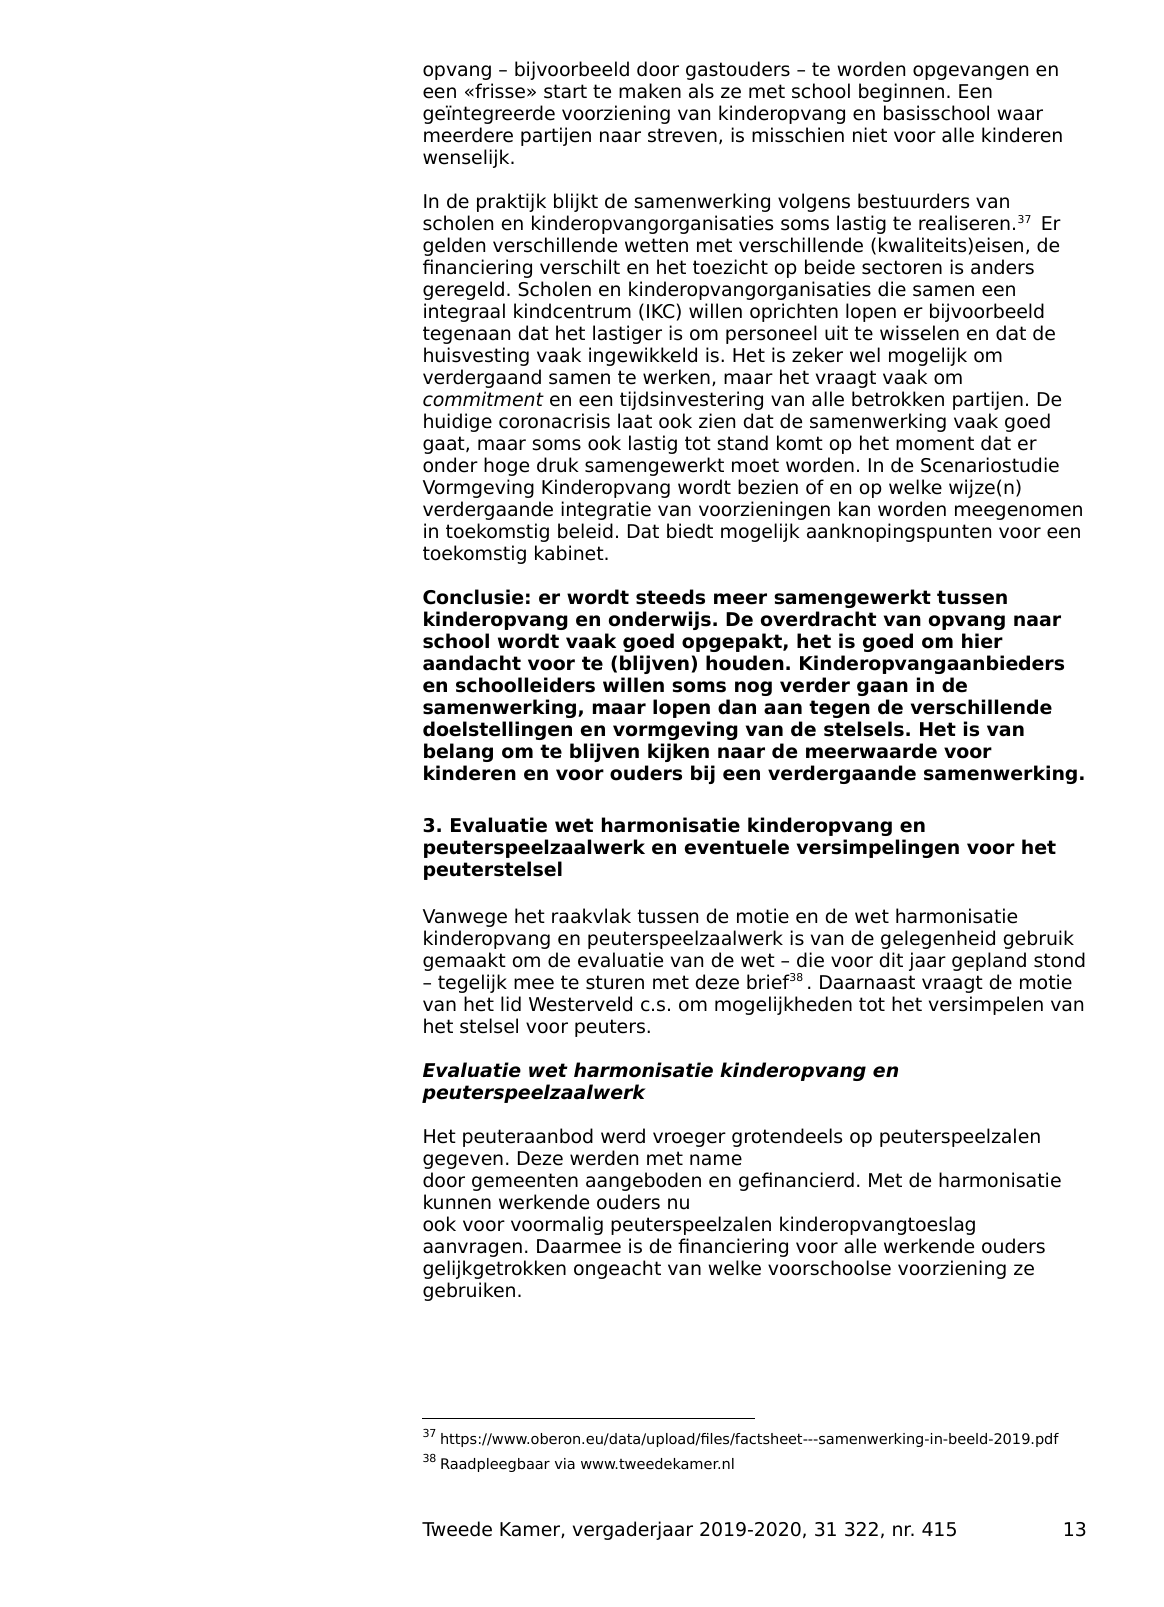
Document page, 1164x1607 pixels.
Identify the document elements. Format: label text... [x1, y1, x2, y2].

text In de praktijk blijkt de samenwerking volgens bestuurders van scholen en kinderopvangorganisaties soms lastig te realiseren. Er gelden verschillende wetten met verschillende (kwaliteits)eisen, de financiering verschilt en het toezicht op beide sectoren is anders geregeld. Scholen en kinderopvangorganisaties die samen een integraal kindcentrum (IKC) willen oprichten lopen er bijvoorbeeld tegenaan dat het lastiger is om personeel uit te wisselen en dat de huisvesting vaak ingewikkeld is. Het is zeker wel mogelijk om verdergaand samen te werken, maar het vraagt vaak om commitment en een tijdsinvestering van alle betrokken partijen. De huidige coronacrisis laat ook zien dat de samenwerking vaak goed gaat, maar soms ook lastig tot stand komt op het moment dat er onder hoge druk samengewerkt moet worden. In de Scenariostudie Vormgeving Kinderopvang wordt bezien of en op welke wijze(n) verdergaande integratie van voorzieningen kan worden meegenomen in toekomstig beleid. Dat biedt mogelijk aanknopingspunten voor een toekomstig kabinet. [422, 191, 1087, 565]
text Conclusie: er wordt steeds meer samengewerkt tussen kinderopvang en onderwijs. De overdracht van opvang naar school wordt vaak goed opgepakt, het is goed om hier aandacht voor te (blijven) houden. Kinderopvangaanbieders en schoolleiders willen soms nog verder gaan in de samenwerking, maar lopen dan aan tegen de verschillende doelstellingen en vormgeving van de stelsels. Het is van belang om te blijven kijken naar de meerwaarde voor kinderen en voor ouders bij een verdergaande samenwerking. [422, 587, 1087, 785]
subtitle Evaluatie wet harmonisatie kinderopvang en peuterspeelzaalwerk [422, 1060, 1087, 1104]
text https://www.oberon.eu/data/upload/files/factsheet---samenwerking-in-beeld-2019.pdf [422, 1427, 1087, 1449]
text door gemeenten aangeboden en gefinancierd. Met de harmonisatie kunnen werkende ouders nu [422, 1170, 1087, 1214]
text Het peuteraanbod werd vroeger grotendeels op peuterspeelzalen gegeven. Deze werden met name [422, 1126, 1087, 1170]
text ook voor voormalig peuterspeelzalen kinderopvangtoeslag aanvragen. Daarmee is de financiering voor alle werkende ouders gelijkgetrokken ongeacht van welke voorschoolse voorziening ze gebruiken. [422, 1214, 1087, 1302]
subtitle 3. Evaluatie wet harmonisatie kinderopvang en peuterspeelzaalwerk en eventuele versimpelingen voor het peuterstelsel [422, 815, 1087, 881]
text Raadpleegbaar via www.tweedekamer.nl [422, 1452, 1087, 1474]
text Vanwege het raakvlak tussen de motie en de wet harmonisatie kinderopvang en peuterspeelzaalwerk is van de gelegenheid gebruik gemaakt om de evaluatie van de wet – die voor dit jaar gepland stond – tegelijk mee te sturen met deze brief. Daarnaast vraagt de motie van het lid Westerveld c.s. om mogelijkheden tot het versimpelen van het stelsel voor peuters. [422, 906, 1087, 1038]
text opvang – bijvoorbeeld door gastouders – te worden opgevangen en een «frisse» start te maken als ze met school beginnen. Een geïntegreerde voorziening van kinderopvang en basisschool waar meerdere partijen naar streven, is misschien niet voor alle kinderen wenselijk. [422, 59, 1087, 169]
